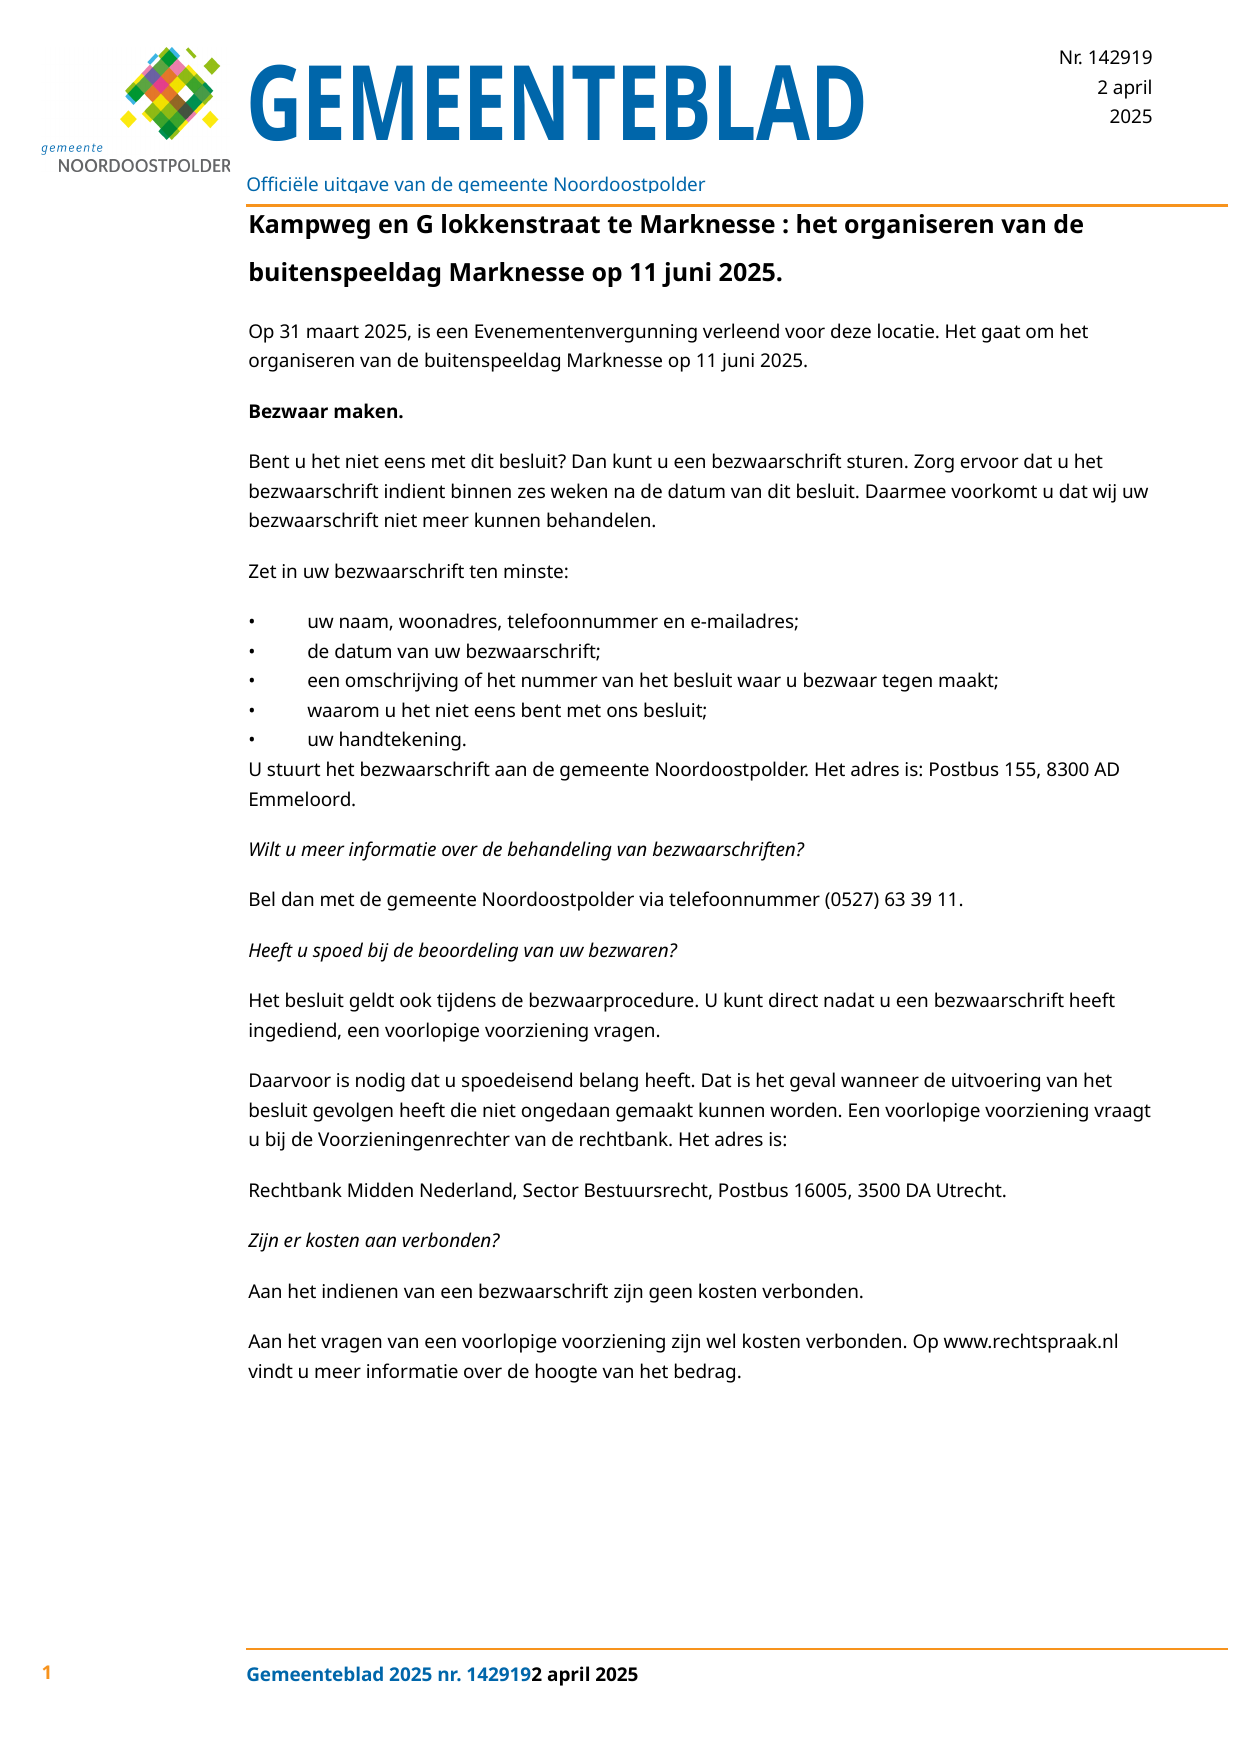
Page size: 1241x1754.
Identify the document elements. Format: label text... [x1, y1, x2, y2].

text Zet in uw bezwaarschrift ten minste: [248, 558, 1152, 584]
list uw naam, woonadres, telefoonnummer en e-mailadres; [248, 608, 1152, 634]
text Aan het vragen van een voorlopige voorziening zijn wel kosten verbonden. Op www.rechtspraak.nl vindt u meer informatie over de hoogte van het bedrag. [248, 1328, 1152, 1384]
text U stuurt het bezwaarschrift aan de gemeente Noordoostpolder. Het adres is: Postbus 155, 8300 AD Emmeloord. [248, 756, 1152, 812]
text Heeft u spoed bij de beoordeling van uw bezwaren? [248, 937, 1152, 963]
text Kampweg en G lokkenstraat te Marknesse : het organiseren van de buitenspeeldag Marknesse op 11 juni 2025. [248, 207, 1152, 288]
text Op 31 maart 2025, is een Evenementenvergunning verleend voor deze locatie. Het gaat om het organiseren van de buitenspeeldag Marknesse op 11 juni 2025. [248, 318, 1152, 373]
text Aan het indienen van een bezwaarschrift zijn geen kosten verbonden. [248, 1278, 1152, 1304]
list waarom u het niet eens bent met ons besluit; [248, 697, 1152, 723]
text Bent u het niet eens met dit besluit? Dan kunt u een bezwaarschrift sturen. Zorg ervoor dat u het bezwaarschrift indient binnen zes weken na de datum van dit besluit. Daarmee voorkomt u dat wij uw bezwaarschrift niet meer kunnen behandelen. [248, 448, 1152, 533]
list uw handtekening. [248, 727, 1152, 752]
text Rechtbank Midden Nederland, Sector Bestuursrecht, Postbus 16005, 3500 DA Utrecht. [248, 1177, 1152, 1203]
list de datum van uw bezwaarschrift; [248, 638, 1152, 664]
text Bel dan met de gemeente Noordoostpolder via telefoonnummer (0527) 63 39 11. [248, 887, 1152, 912]
text Het besluit geldt ook tijdens de bezwaarprocedure. U kunt direct nadat u een bezwaarschrift heeft ingediend, een voorlopige voorziening vragen. [248, 987, 1152, 1043]
text Daarvoor is nodig dat u spoedeisend belang heeft. Dat is het geval wanneer de uitvoering van het besluit gevolgen heeft die niet ongedaan gemaakt kunnen worden. Een voorlopige voorziening vraagt u bij de Voorzieningenrechter van de rechtbank. Het adres is: [248, 1067, 1152, 1152]
list een omschrijving of het nummer van het besluit waar u bezwaar tegen maakt; [248, 667, 1152, 693]
text Wilt u meer informatie over de behandeling van bezwaarschriften? [248, 836, 1152, 862]
picture [41, 47, 231, 172]
text Bezwaar maken. [248, 398, 1152, 424]
text Zijn er kosten aan verbonden? [248, 1227, 1152, 1253]
